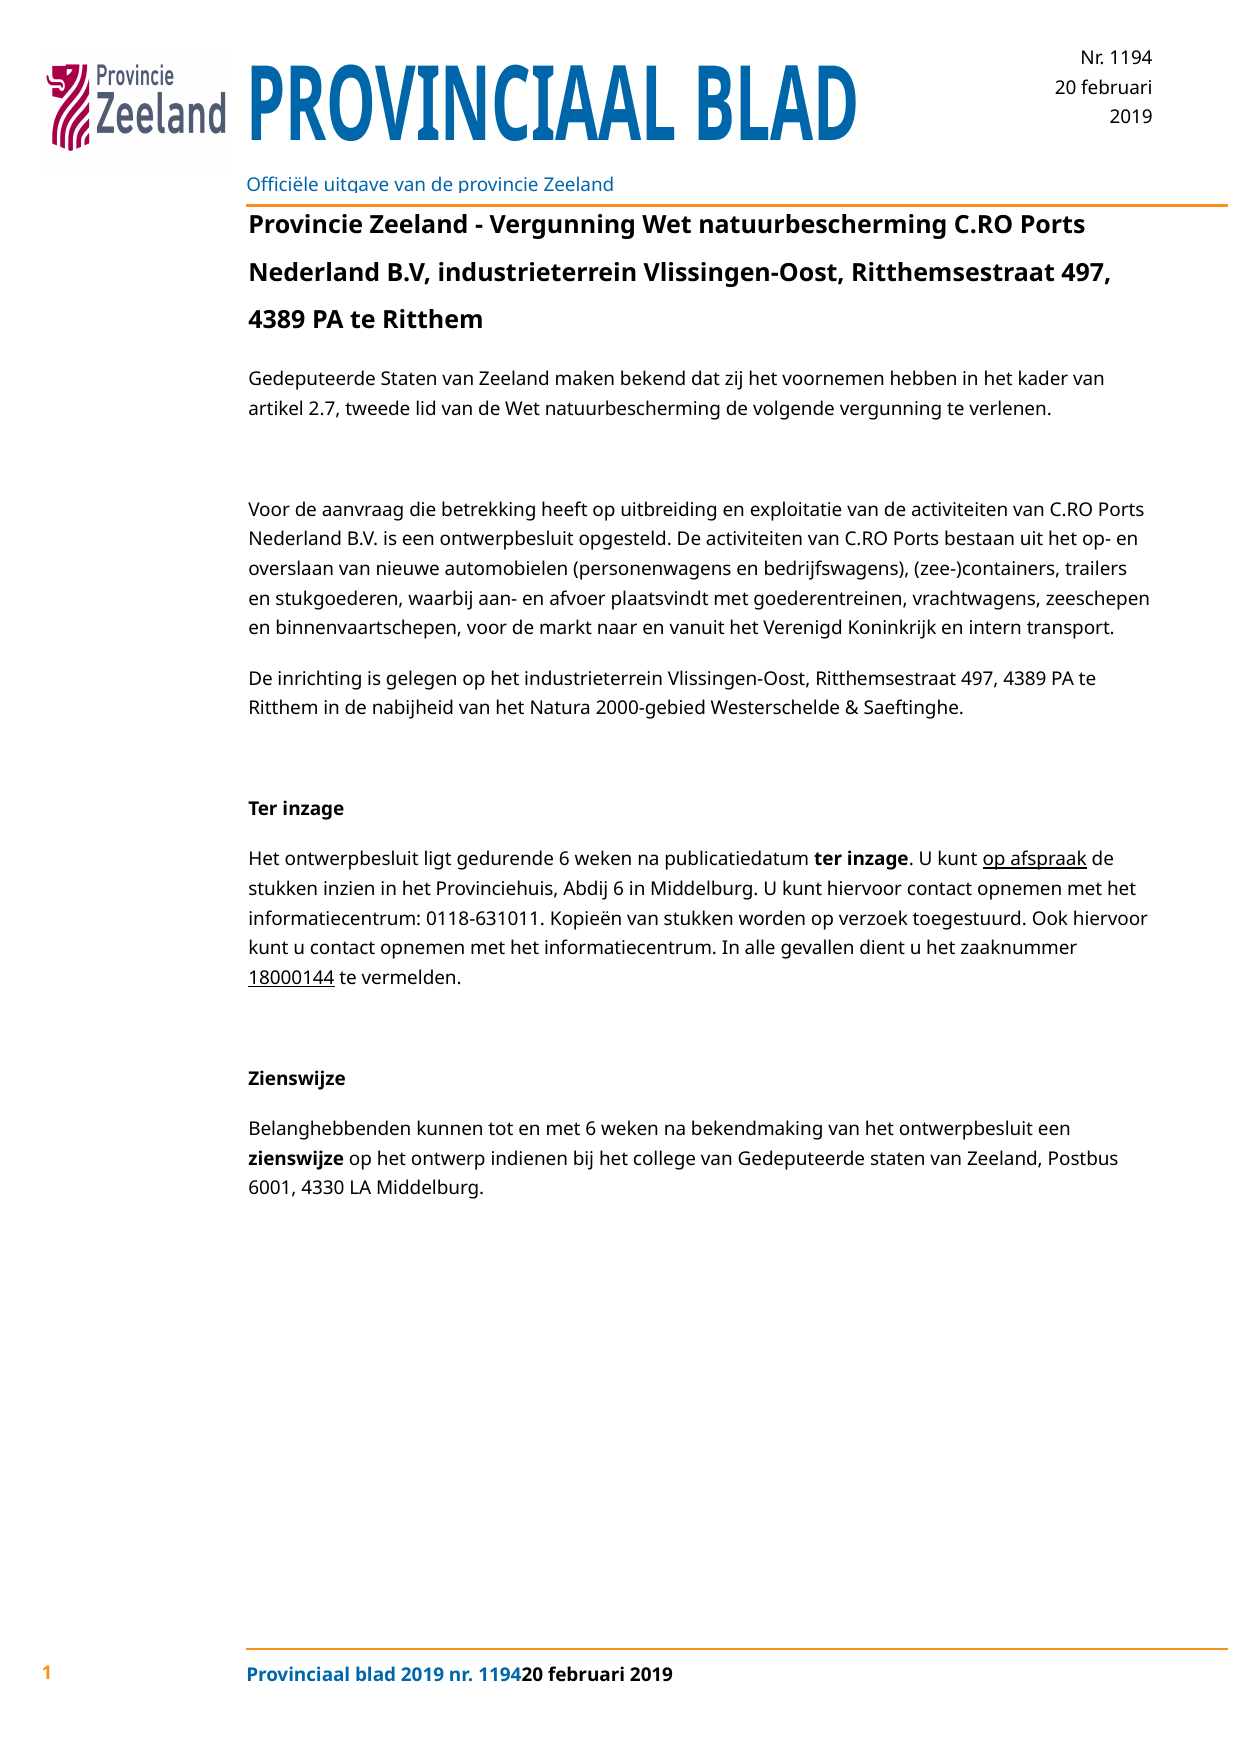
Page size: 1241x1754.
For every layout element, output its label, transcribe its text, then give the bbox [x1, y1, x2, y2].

text Gedeputeerde Staten van Zeeland maken bekend dat zij het voornemen hebben in het kader van artikel 2.7, tweede lid van de Wet natuurbescherming de volgende vergunning te verlenen. [248, 366, 1152, 421]
text Provincie Zeeland - Vergunning Wet natuurbescherming C.RO Ports Nederland B.V, industrieterrein Vlissingen-Oost, Ritthemsestraat 497, 4389 PA te Ritthem [248, 207, 1152, 336]
text Ter inzage [248, 795, 1152, 821]
text Zienswijze [248, 1065, 1152, 1090]
text De inrichting is gelegen op het industrieterrein Vlissingen-Oost, Ritthemsestraat 497, 4389 PA te Ritthem in de nabijheid van het Natura 2000-gebied Westerschelde & Saeftinghe. [248, 665, 1152, 720]
text Belanghebbenden kunnen tot en met 6 weken na bekendmaking van het ontwerpbesluit een zienswijze op het ontwerp indienen bij het college van Gedeputeerde staten van Zeeland, Postbus 6001, 4330 LA Middelburg. [248, 1115, 1152, 1200]
text Voor de aanvraag die betrekking heeft op uitbreiding en exploitatie van de activiteiten van C.RO Ports Nederland B.V. is een ontwerpbesluit opgesteld. De activiteiten van C.RO Ports bestaan uit het op- en overslaan van nieuwe automobielen (personenwagens en bedrijfswagens), (zee-)containers, trailers en stukgoederen, waarbij aan- en afvoer plaatsvindt met goederentreinen, vrachtwagens, zeeschepen en binnenvaartschepen, voor de markt naar en vanuit het Verenigd Koninkrijk en intern transport. [248, 496, 1152, 640]
text Het ontwerpbesluit ligt gedurende 6 weken na publicatiedatum ter inzage. U kunt op afspraak de stukken inzien in het Provinciehuis, Abdij 6 in Middelburg. U kunt hiervoor contact opnemen met het informatiecentrum: 0118-631011. Kopieën van stukken worden op verzoek toegestuurd. Ook hiervoor kunt u contact opnemen met het informatiecentrum. In alle gevallen dient u het zaaknummer 18000144 te vermelden. [248, 846, 1152, 989]
picture [41, 47, 231, 172]
